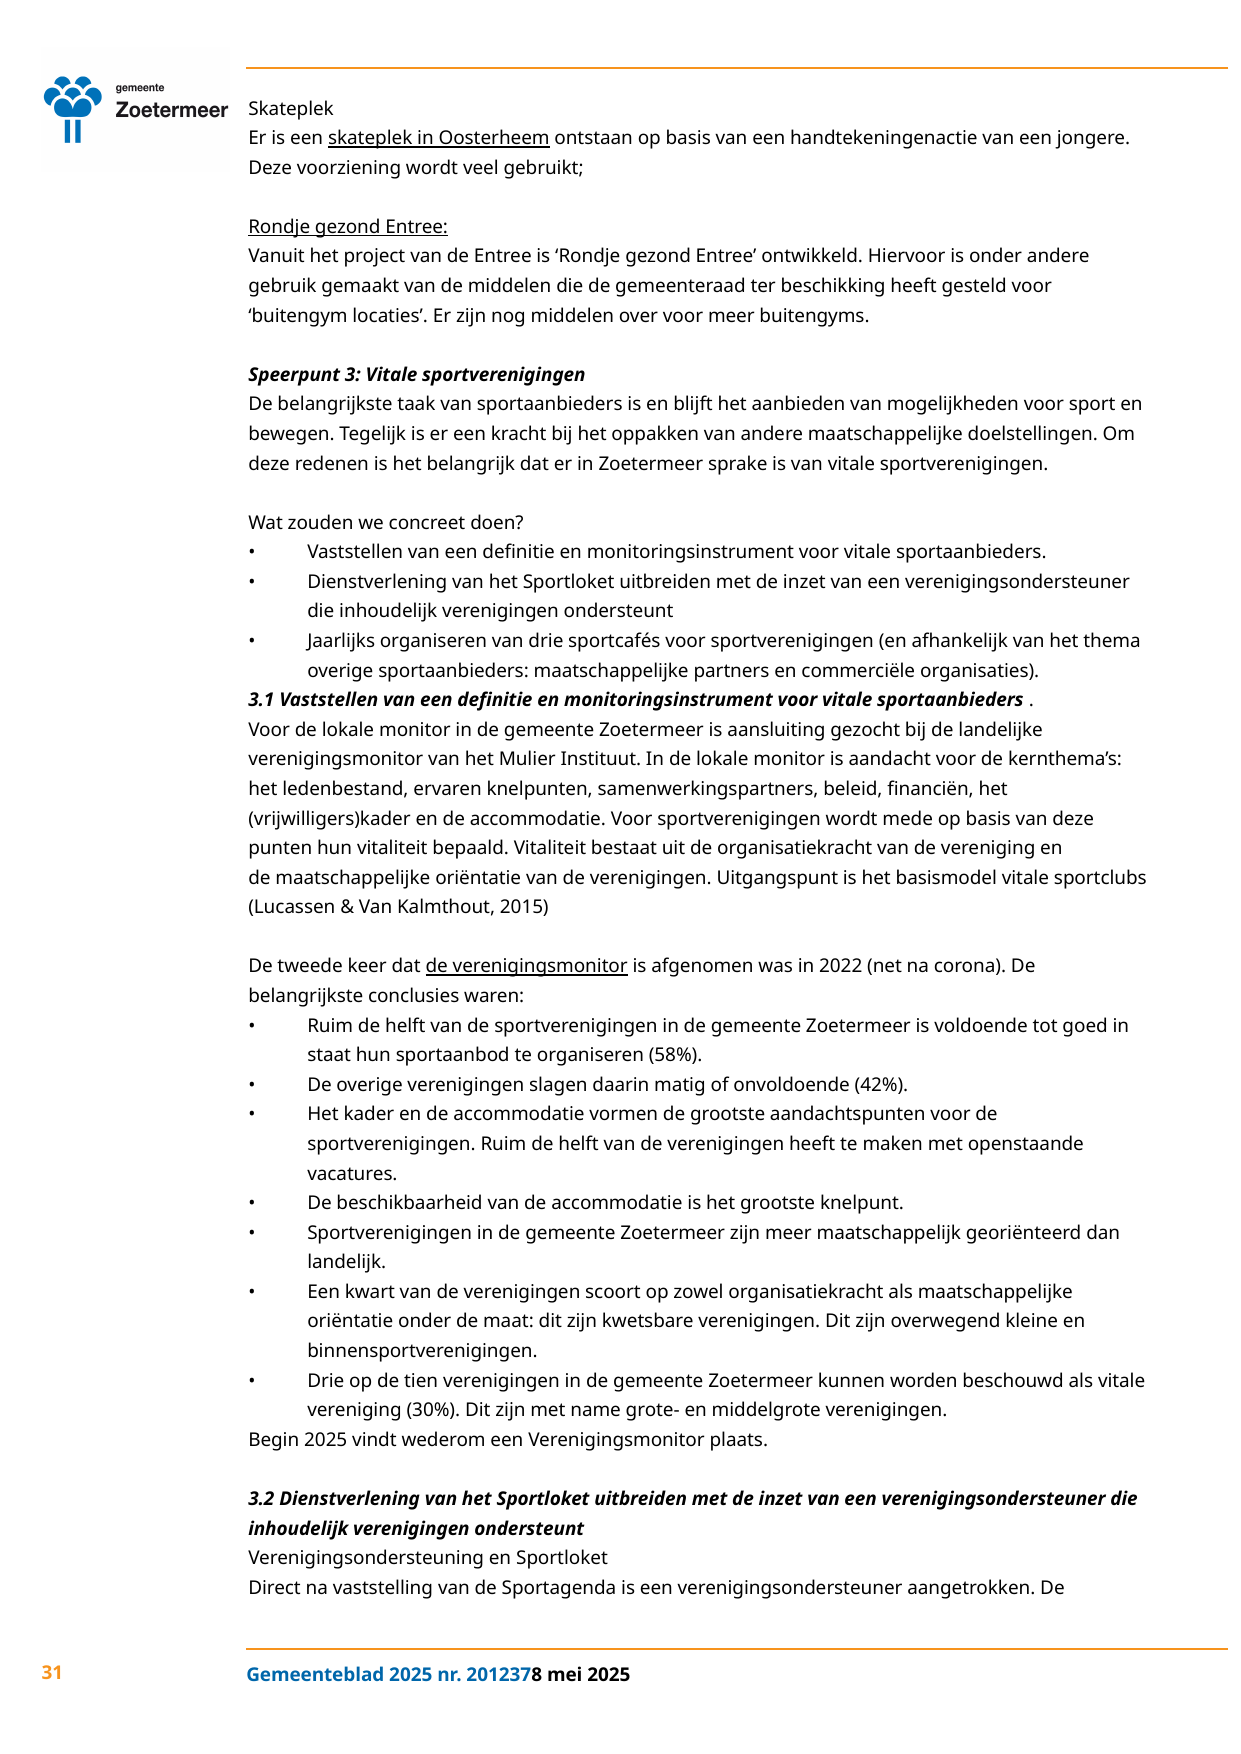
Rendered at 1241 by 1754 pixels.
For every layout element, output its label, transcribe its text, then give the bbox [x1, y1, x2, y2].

list De beschikbaarheid van de accommodatie is het grootste knelpunt. [248, 1189, 1152, 1215]
text Speerpunt 3: Vitale sportverenigingen [248, 361, 1152, 387]
text Wat zouden we concreet doen? [248, 509, 1152, 535]
text Vanuit het project van de Entree is ‘Rondje gezond Entree’ ontwikkeld. Hiervoor is onder andere gebruik gemaakt van de middelen die de gemeenteraad ter beschikking heeft gesteld voor ‘buitengym locaties’. Er zijn nog middelen over voor meer buitengyms. [248, 243, 1152, 328]
text 3.2 Dienstverlening van het Sportloket uitbreiden met de inzet van een verenigingsondersteuner die inhoudelijk verenigingen ondersteunt [248, 1485, 1152, 1541]
text De belangrijkste taak van sportaanbieders is en blijft het aanbieden van mogelijkheden voor sport en bewegen. Tegelijk is er een kracht bij het oppakken van andere maatschappelijke doelstellingen. Om deze redenen is het belangrijk dat er in Zoetermeer sprake is van vitale sportverenigingen. [248, 391, 1152, 476]
text Voor de lokale monitor in de gemeente Zoetermeer is aansluiting gezocht bij de landelijke verenigingsmonitor van het Mulier Instituut. In de lokale monitor is aandacht voor de kernthema’s: het ledenbestand, ervaren knelpunten, samenwerkingspartners, beleid, ﬁnanciën, het (vrijwilligers)kader en de accommodatie. Voor sportverenigingen wordt mede op basis van deze punten hun vitaliteit bepaald. Vitaliteit bestaat uit de organisatiekracht van de vereniging en [248, 716, 1152, 860]
list Een kwart van de verenigingen scoort op zowel organisatiekracht als maatschappelijke oriëntatie onder de maat: dit zijn kwetsbare verenigingen. Dit zijn overwegend kleine en binnensportverenigingen. [248, 1278, 1152, 1363]
picture [41, 47, 231, 172]
text Rondje gezond Entree: [248, 213, 1152, 239]
text Verenigingsondersteuning en Sportloket [248, 1544, 1152, 1570]
text Er is een skateplek in Oosterheem ontstaan op basis van een handtekeningenactie van een jongere. Deze voorziening wordt veel gebruikt; [248, 124, 1152, 180]
text Begin 2025 vindt wederom een Verenigingsmonitor plaats. [248, 1426, 1152, 1452]
list Het kader en de accommodatie vormen de grootste aandachtspunten voor de sportverenigingen. Ruim de helft van de verenigingen heeft te maken met openstaande vacatures. [248, 1101, 1152, 1186]
text Direct na vaststelling van de Sportagenda is een verenigingsondersteuner aangetrokken. De [248, 1574, 1152, 1600]
list Drie op de tien verenigingen in de gemeente Zoetermeer kunnen worden beschouwd als vitale vereniging (30%). Dit zijn met name grote- en middelgrote verenigingen. [248, 1367, 1152, 1422]
list Dienstverlening van het Sportloket uitbreiden met de inzet van een verenigingsondersteuner die inhoudelijk verenigingen ondersteunt [248, 568, 1152, 623]
text De tweede keer dat de verenigingsmonitor is afgenomen was in 2022 (net na corona). De belangrijkste conclusies waren: [248, 953, 1152, 1008]
list Ruim de helft van de sportverenigingen in de gemeente Zoetermeer is voldoende tot goed in staat hun sportaanbod te organiseren (58%). [248, 1012, 1152, 1067]
text Skateplek [248, 95, 1152, 121]
list De overige verenigingen slagen daarin matig of onvoldoende (42%). [248, 1071, 1152, 1097]
list Vaststellen van een deﬁnitie en monitoringsinstrument voor vitale sportaanbieders. [248, 538, 1152, 564]
list Jaarlijks organiseren van drie sportcafés voor sportverenigingen (en afhankelijk van het thema overige sportaanbieders: maatschappelijke partners en commerciële organisaties). [248, 627, 1152, 683]
text 3.1 Vaststellen van een deﬁnitie en monitoringsinstrument voor vitale sportaanbieders . [248, 686, 1152, 712]
list Sportverenigingen in de gemeente Zoetermeer zijn meer maatschappelijk georiënteerd dan landelijk. [248, 1219, 1152, 1274]
text de maatschappelijke oriëntatie van de verenigingen. Uitgangspunt is het basismodel vitale sportclubs (Lucassen & Van Kalmthout, 2015) [248, 864, 1152, 919]
